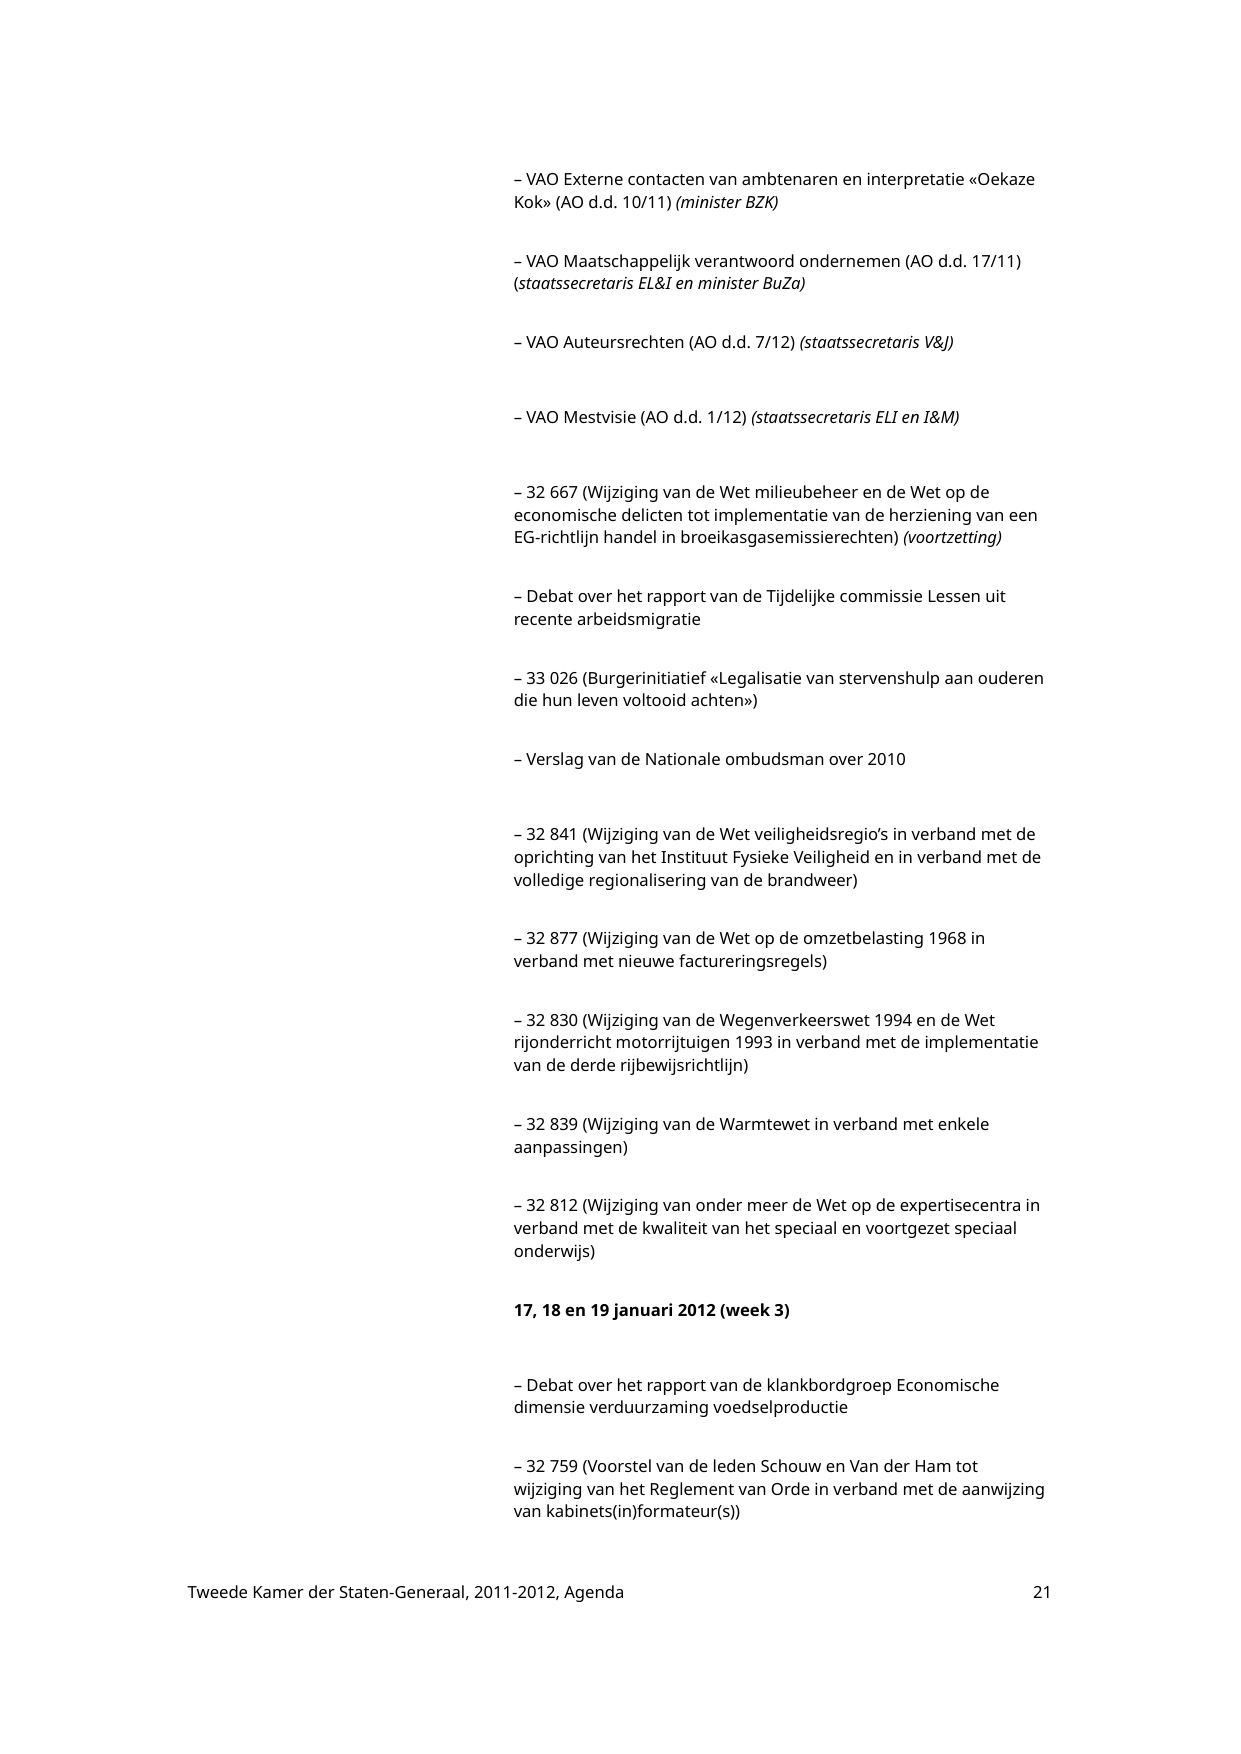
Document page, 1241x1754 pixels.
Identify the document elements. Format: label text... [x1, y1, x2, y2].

table_cell [188, 1191, 490, 1295]
table_cell – VAO Auteursrechten (AO d.d. 7/12) (staatssecretaris V&J) [510, 328, 1053, 403]
table_cell [490, 478, 510, 582]
table_cell 17, 18 en 19 januari 2012 (week 3) [510, 1295, 1053, 1370]
table_cell [490, 328, 510, 403]
table_cell [188, 1452, 490, 1527]
table_cell – 32 841 (Wijziging van de Wet veiligheidsregio’s in verband met de oprichting van het Instituut Fysieke Veiligheid en in verband met de volledige regionalisering van de brandweer) [510, 820, 1053, 924]
table_cell [188, 1295, 490, 1370]
table_cell – 32 667 (Wijziging van de Wet milieubeheer en de Wet op de economische delicten tot implementatie van de herziening van een EG-richtlijn handel in broeikasgasemissierechten) (voortzetting) [510, 478, 1053, 582]
table_cell [490, 165, 510, 246]
table_cell – Debat over het rapport van de klankbordgroep Economische dimensie verduurzaming voedselproductie [510, 1370, 1053, 1452]
table_cell [490, 663, 510, 745]
table_cell [188, 150, 490, 165]
table_cell [188, 924, 490, 1005]
table_cell [188, 1110, 490, 1191]
table_cell [490, 403, 510, 478]
table_cell [490, 820, 510, 924]
table_cell [490, 582, 510, 663]
table_cell [490, 1110, 510, 1191]
table_cell [490, 924, 510, 1005]
table_cell [490, 246, 510, 328]
table_cell – Verslag van de Nationale ombudsman over 2010 [510, 745, 1053, 820]
table_cell [188, 246, 490, 328]
table_cell [188, 1370, 490, 1452]
table_cell [188, 745, 490, 820]
table_cell – VAO Maatschappelijk verantwoord ondernemen (AO d.d. 17/11) (staatssecretaris EL&I en minister BuZa) [510, 246, 1053, 328]
table_cell – 33 026 (Burgerinitiatief «Legalisatie van stervenshulp aan ouderen die hun leven voltooid achten») [510, 663, 1053, 745]
table_cell – 32 877 (Wijziging van de Wet op de omzetbelasting 1968 in verband met nieuwe factureringsregels) [510, 924, 1053, 1005]
table_cell [490, 1370, 510, 1452]
table_cell – 32 759 (Voorstel van de leden Schouw en Van der Ham tot wijziging van het Reglement van Orde in verband met de aanwijzing van kabinets(in)formateur(s)) [510, 1452, 1053, 1527]
table_cell – 32 830 (Wijziging van de Wegenverkeerswet 1994 en de Wet rijonderricht motorrijtuigen 1993 in verband met de implementatie van de derde rijbewijsrichtlijn) [510, 1005, 1053, 1109]
table_cell – VAO Externe contacten van ambtenaren en interpretatie «Oekaze Kok» (AO d.d. 10/11) (minister BZK) [510, 165, 1053, 246]
table_cell [188, 165, 490, 246]
table_cell [490, 1295, 510, 1370]
table_cell [490, 150, 510, 165]
table_cell – Debat over het rapport van de Tijdelijke commissie Lessen uit recente arbeidsmigratie [510, 582, 1053, 663]
table_cell [490, 1005, 510, 1109]
table_cell [490, 1191, 510, 1295]
table_cell [188, 663, 490, 745]
table_cell [490, 1452, 510, 1527]
table_cell [188, 582, 490, 663]
table_cell [490, 745, 510, 820]
table_cell – 32 839 (Wijziging van de Warmtewet in verband met enkele aanpassingen) [510, 1110, 1053, 1191]
table_cell – 32 812 (Wijziging van onder meer de Wet op de expertisecentra in verband met de kwaliteit van het speciaal en voortgezet speciaal onderwijs) [510, 1191, 1053, 1295]
table_cell [188, 1005, 490, 1109]
table_cell [188, 403, 490, 478]
table_cell [188, 820, 490, 924]
table_cell [510, 150, 1053, 165]
table_cell – VAO Mestvisie (AO d.d. 1/12) (staatssecretaris ELI en I&M) [510, 403, 1053, 478]
table_cell [188, 478, 490, 582]
table_cell [188, 328, 490, 403]
